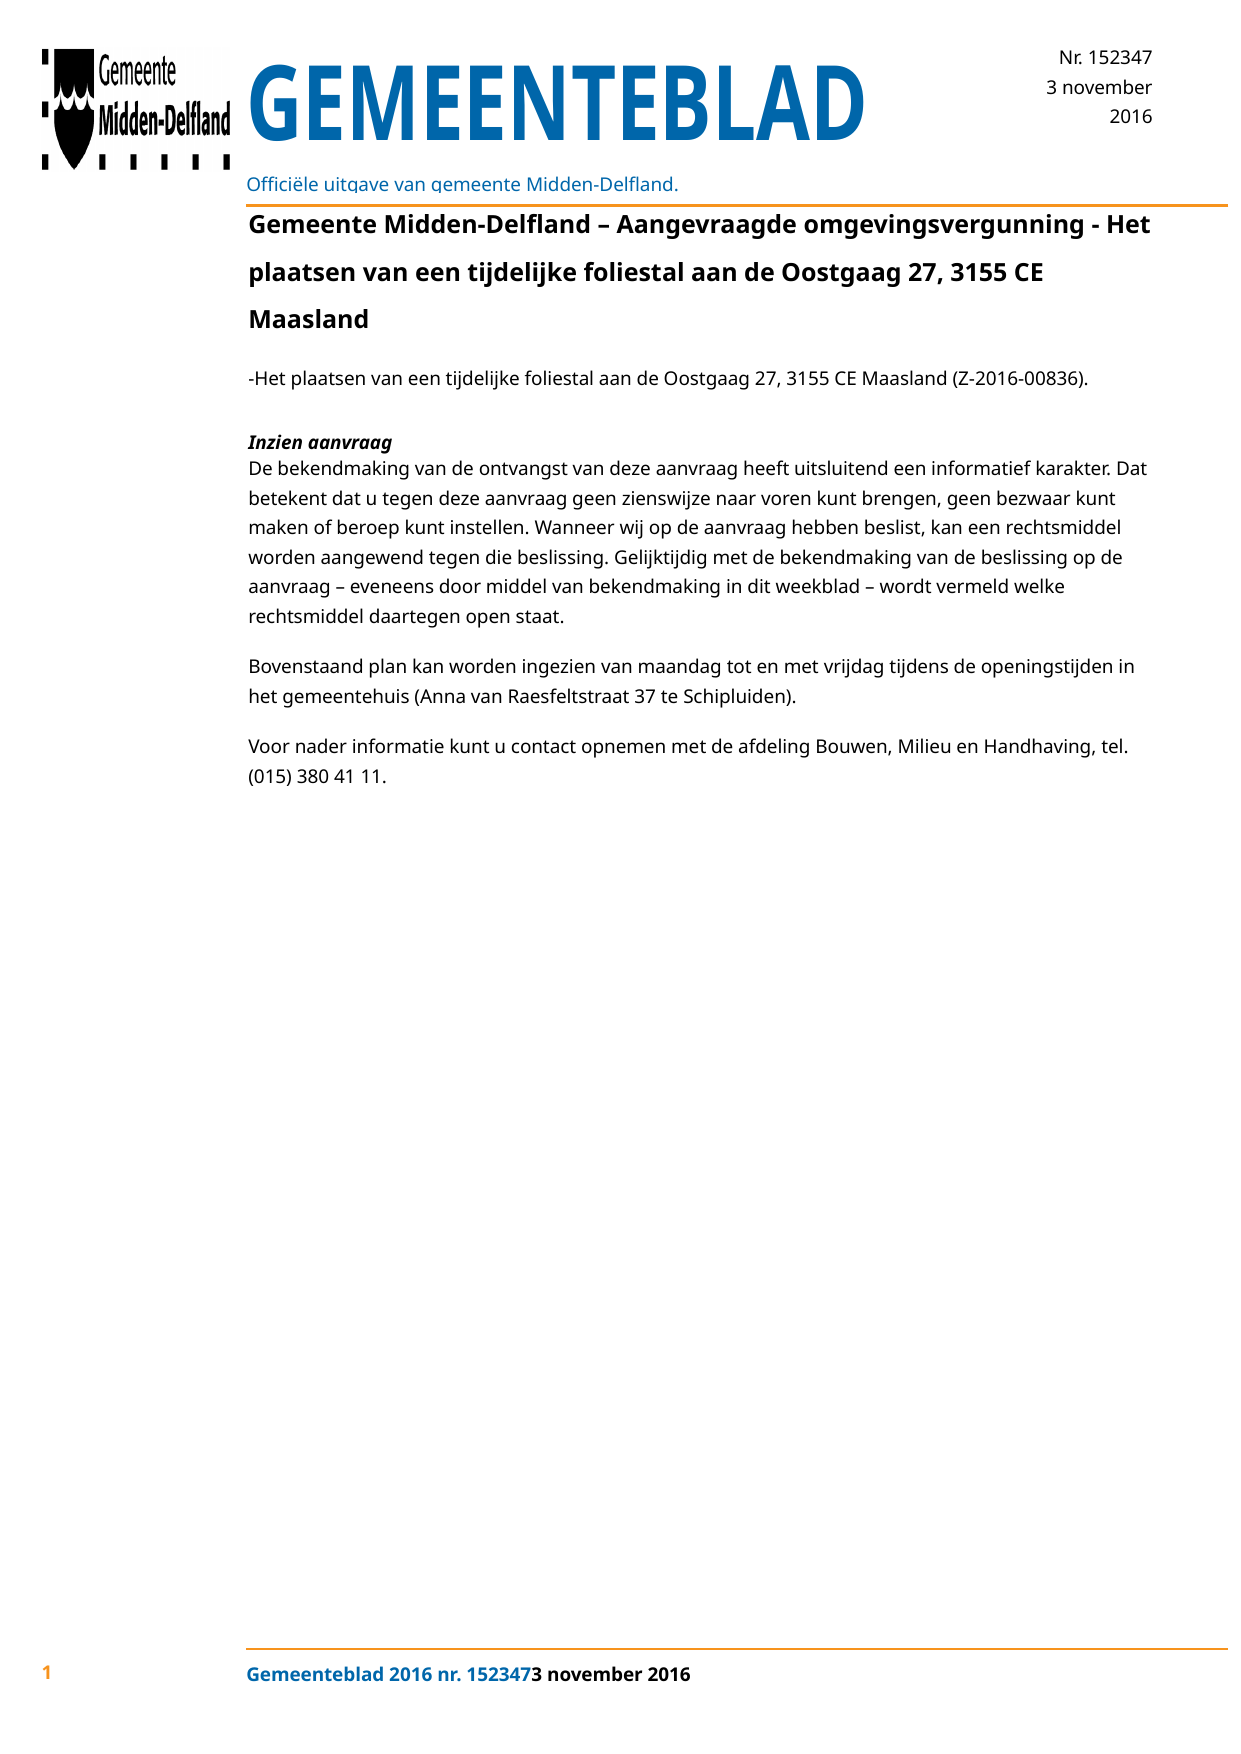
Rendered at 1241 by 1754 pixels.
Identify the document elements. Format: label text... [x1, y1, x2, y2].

text Gemeente Midden-Delfland – Aangevraagde omgevingsvergunning - Het plaatsen van een tijdelijke foliestal aan de Oostgaag 27, 3155 CE Maasland [248, 207, 1152, 336]
text Bovenstaand plan kan worden ingezien van maandag tot en met vrijdag tijdens de openingstijden in het gemeentehuis (Anna van Raesfeltstraat 37 te Schipluiden). [248, 653, 1152, 709]
text -Het plaatsen van een tijdelijke foliestal aan de Oostgaag 27, 3155 CE Maasland (Z-2016-00836). [248, 366, 1152, 391]
text Voor nader informatie kunt u contact opnemen met de afdeling Bouwen, Milieu en Handhaving, tel. (015) 380 41 11. [248, 733, 1152, 789]
text De bekendmaking van de ontvangst van deze aanvraag heeft uitsluitend een informatief karakter. Dat betekent dat u tegen deze aanvraag geen zienswijze naar voren kunt brengen, geen bezwaar kunt maken of beroep kunt instellen. Wanneer wij op de aanvraag hebben beslist, kan een rechtsmiddel worden aangewend tegen die beslissing. Gelijktijdig met de bekendmaking van de beslissing op de aanvraag – eveneens door middel van bekendmaking in dit weekblad – wordt vermeld welke rechtsmiddel daartegen open staat. [248, 455, 1152, 629]
text Inzien aanvraag [248, 429, 1152, 455]
picture [41, 47, 231, 172]
